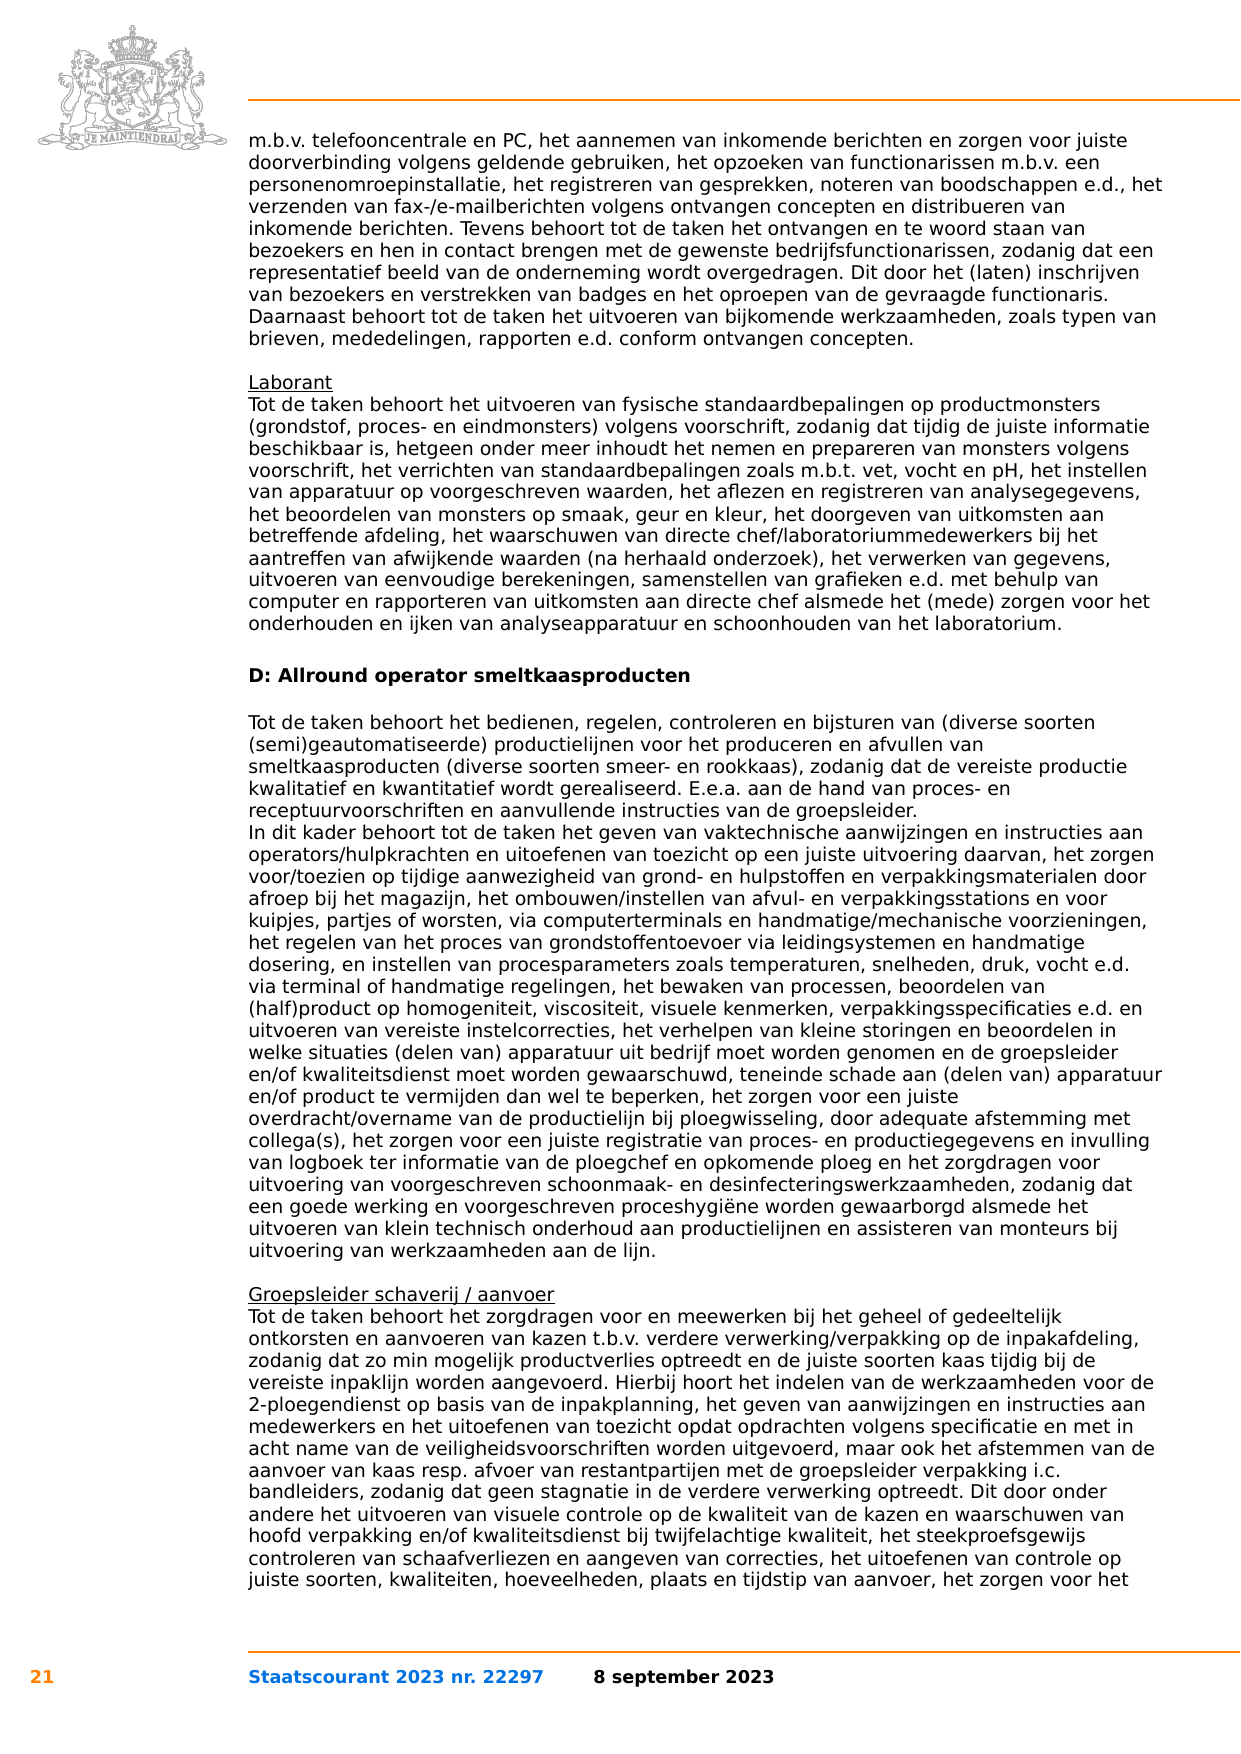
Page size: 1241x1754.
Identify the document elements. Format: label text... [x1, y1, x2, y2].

text Laborant [248, 372, 1163, 393]
text Tot de taken behoort het zorgdragen voor en meewerken bij het geheel of gedeeltelijk ontkorsten en aanvoeren van kazen t.b.v. verdere verwerking/verpakking op de inpakafdeling, zodanig dat zo min mogelijk productverlies optreedt en de juiste soorten kaas tijdig bij de vereiste inpaklijn worden aangevoerd. Hierbij hoort het indelen van de werkzaamheden voor de 2-ploegendienst op basis van de inpakplanning, het geven van aanwijzingen en instructies aan medewerkers en het uitoefenen van toezicht opdat opdrachten volgens specificatie en met in acht name van de veiligheidsvoorschriften worden uitgevoerd, maar ook het afstemmen van de aanvoer van kaas resp. afvoer van restantpartijen met de groepsleider verpakking i.c. bandleiders, zodanig dat geen stagnatie in de verdere verwerking optreedt. Dit door onder andere het uitvoeren van visuele controle op de kwaliteit van de kazen en waarschuwen van hoofd verpakking en/of kwaliteitsdienst bij twijfelachtige kwaliteit, het steekproefsgewijs controleren van schaafverliezen en aangeven van correcties, het uitoefenen van controle op juiste soorten, kwaliteiten, hoeveelheden, plaats en tijdstip van aanvoer, het zorgen voor het [248, 1306, 1163, 1591]
text Groepsleider schaverij / aanvoer [248, 1284, 1163, 1306]
subtitle D: Allround operator smeltkaasproducten [248, 665, 1163, 687]
text m.b.v. telefooncentrale en PC, het aannemen van inkomende berichten en zorgen voor juiste doorverbinding volgens geldende gebruiken, het opzoeken van functionarissen m.b.v. een personenomroepinstallatie, het registreren van gesprekken, noteren van boodschappen e.d., het verzenden van fax-/e-mailberichten volgens ontvangen concepten en distribueren van inkomende berichten. Tevens behoort tot de taken het ontvangen en te woord staan van bezoekers en hen in contact brengen met de gewenste bedrijfsfunctionarissen, zodanig dat een representatief beeld van de onderneming wordt overgedragen. Dit door het (laten) inschrijven van bezoekers en verstrekken van badges en het oproepen van de gevraagde functionaris. Daarnaast behoort tot de taken het uitvoeren van bijkomende werkzaamheden, zoals typen van brieven, mededelingen, rapporten e.d. conform ontvangen concepten. [248, 130, 1163, 350]
picture [38, 25, 227, 150]
text In dit kader behoort tot de taken het geven van vaktechnische aanwijzingen en instructies aan operators/hulpkrachten en uitoefenen van toezicht op een juiste uitvoering daarvan, het zorgen voor/toezien op tijdige aanwezigheid van grond- en hulpstoffen en verpakkingsmaterialen door afroep bij het magazijn, het ombouwen/instellen van afvul- en verpakkingsstations en voor kuipjes, partjes of worsten, via computerterminals en handmatige/mechanische voorzieningen, het regelen van het proces van grondstoffentoevoer via leidingsystemen en handmatige dosering, en instellen van procesparameters zoals temperaturen, snelheden, druk, vocht e.d. via terminal of handmatige regelingen, het bewaken van processen, beoordelen van (half)product op homogeniteit, viscositeit, visuele kenmerken, verpakkingsspecificaties e.d. en uitvoeren van vereiste instelcorrecties, het verhelpen van kleine storingen en beoordelen in welke situaties (delen van) apparatuur uit bedrijf moet worden genomen en de groepsleider en/of kwaliteitsdienst moet worden gewaarschuwd, teneinde schade aan (delen van) apparatuur en/of product te vermijden dan wel te beperken, het zorgen voor een juiste overdracht/overname van de productielijn bij ploegwisseling, door adequate afstemming met collega(s), het zorgen voor een juiste registratie van proces- en productiegegevens en invulling van logboek ter informatie van de ploegchef en opkomende ploeg en het zorgdragen voor uitvoering van voorgeschreven schoonmaak- en desinfecteringswerkzaamheden, zodanig dat een goede werking en voorgeschreven proceshygiëne worden gewaarborgd alsmede het uitvoeren van klein technisch onderhoud aan productielijnen en assisteren van monteurs bij uitvoering van werkzaamheden aan de lijn. [248, 822, 1163, 1262]
text Tot de taken behoort het uitvoeren van fysische standaardbepalingen op productmonsters (grondstof, proces- en eindmonsters) volgens voorschrift, zodanig dat tijdig de juiste informatie beschikbaar is, hetgeen onder meer inhoudt het nemen en prepareren van monsters volgens voorschrift, het verrichten van standaardbepalingen zoals m.b.t. vet, vocht en pH, het instellen van apparatuur op voorgeschreven waarden, het aflezen en registreren van analysegegevens, het beoordelen van monsters op smaak, geur en kleur, het doorgeven van uitkomsten aan betreffende afdeling, het waarschuwen van directe chef/laboratoriummedewerkers bij het aantreffen van afwijkende waarden (na herhaald onderzoek), het verwerken van gegevens, uitvoeren van eenvoudige berekeningen, samenstellen van grafieken e.d. met behulp van computer en rapporteren van uitkomsten aan directe chef alsmede het (mede) zorgen voor het onderhouden en ijken van analyseapparatuur en schoonhouden van het laboratorium. [248, 393, 1163, 635]
text Tot de taken behoort het bedienen, regelen, controleren en bijsturen van (diverse soorten (semi)geautomatiseerde) productielijnen voor het produceren en afvullen van smeltkaasproducten (diverse soorten smeer- en rookkaas), zodanig dat de vereiste productie kwalitatief en kwantitatief wordt gerealiseerd. E.e.a. aan de hand van proces- en receptuurvoorschriften en aanvullende instructies van de groepsleider. [248, 712, 1163, 822]
